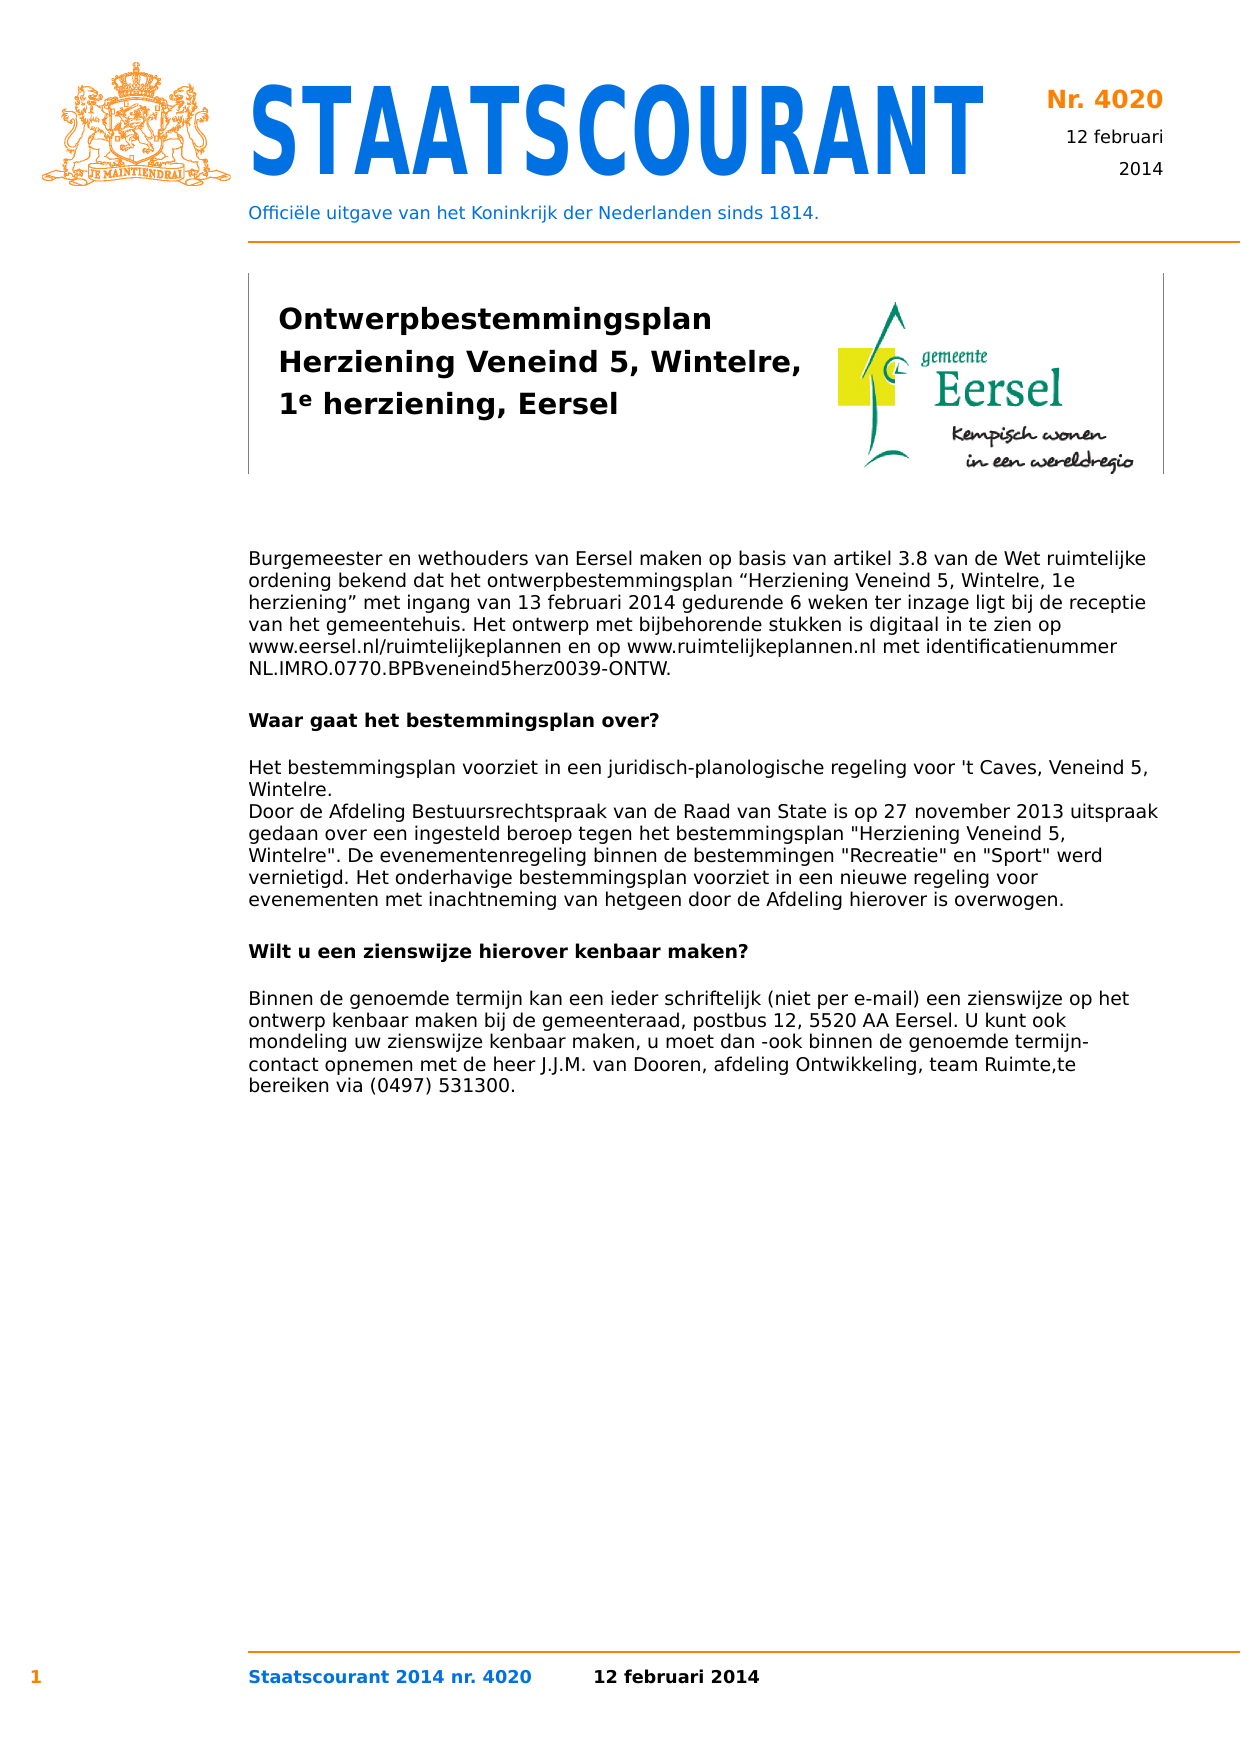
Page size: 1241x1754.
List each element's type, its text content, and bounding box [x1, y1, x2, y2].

table_cell Officiële uitgave van het Koninkrijk der Nederlanden sinds 1814. [248, 203, 1240, 241]
text Het bestemmingsplan voorziet in een juridisch-planologische regeling voor 't Caves, Veneind 5, Wintelre. [248, 757, 1163, 801]
text Door de Afdeling Bestuursrechtspraak van de Raad van State is op 27 november 2013 uitspraak gedaan over een ingesteld beroep tegen het bestemmingsplan "Herziening Veneind 5, Wintelre". De evenementenregeling binnen de bestemmingen "Recreatie" en "Sport" werd vernietigd. Het onderhavige bestemmingsplan voorziet in een nieuwe regeling voor evenementen met inachtneming van hetgeen door de Afdeling hierover is overwogen. [248, 801, 1163, 911]
table_header [25, 62, 248, 241]
table_header Nr. 4020 [998, 62, 1240, 121]
table_cell 2014 [998, 153, 1240, 203]
table_cell 12 februari [998, 121, 1240, 153]
text Burgemeester en wethouders van Eersel maken op basis van artikel 3.8 van de Wet ruimtelijke ordening bekend dat het ontwerpbestemmingsplan “Herziening Veneind 5, Wintelre, 1e herziening” met ingang van 13 februari 2014 gedurende 6 weken ter inzage ligt bij de receptie van het gemeentehuis. Het ontwerp met bijbehorende stukken is digitaal in te zien op www.eersel.nl/ruimtelijkeplannen en op www.ruimtelijkeplannen.nl met identificatienummer NL.IMRO.0770.BPBveneind5herz0039-ONTW. [248, 548, 1163, 680]
subtitle Waar gaat het bestemmingsplan over? [248, 710, 1163, 732]
picture [838, 302, 1134, 474]
subtitle Ontwerpbestemmingsplan Herziening Veneind 5, Wintelre, 1e herziening, Eersel [249, 273, 1163, 474]
picture [41, 62, 231, 186]
text Binnen de genoemde termijn kan een ieder schriftelijk (niet per e-mail) een zienswijze op het ontwerp kenbaar maken bij de gemeenteraad, postbus 12, 5520 AA Eersel. U kunt ook mondeling uw zienswijze kenbaar maken, u moet dan -ook binnen de genoemde termijn- contact opnemen met de heer J.J.M. van Dooren, afdeling Ontwikkeling, team Ruimte,te bereiken via (0497) 531300. [248, 987, 1163, 1097]
subtitle Wilt u een zienswijze hierover kenbaar maken? [248, 941, 1163, 962]
table_header STAATSCOURANT [248, 62, 998, 203]
